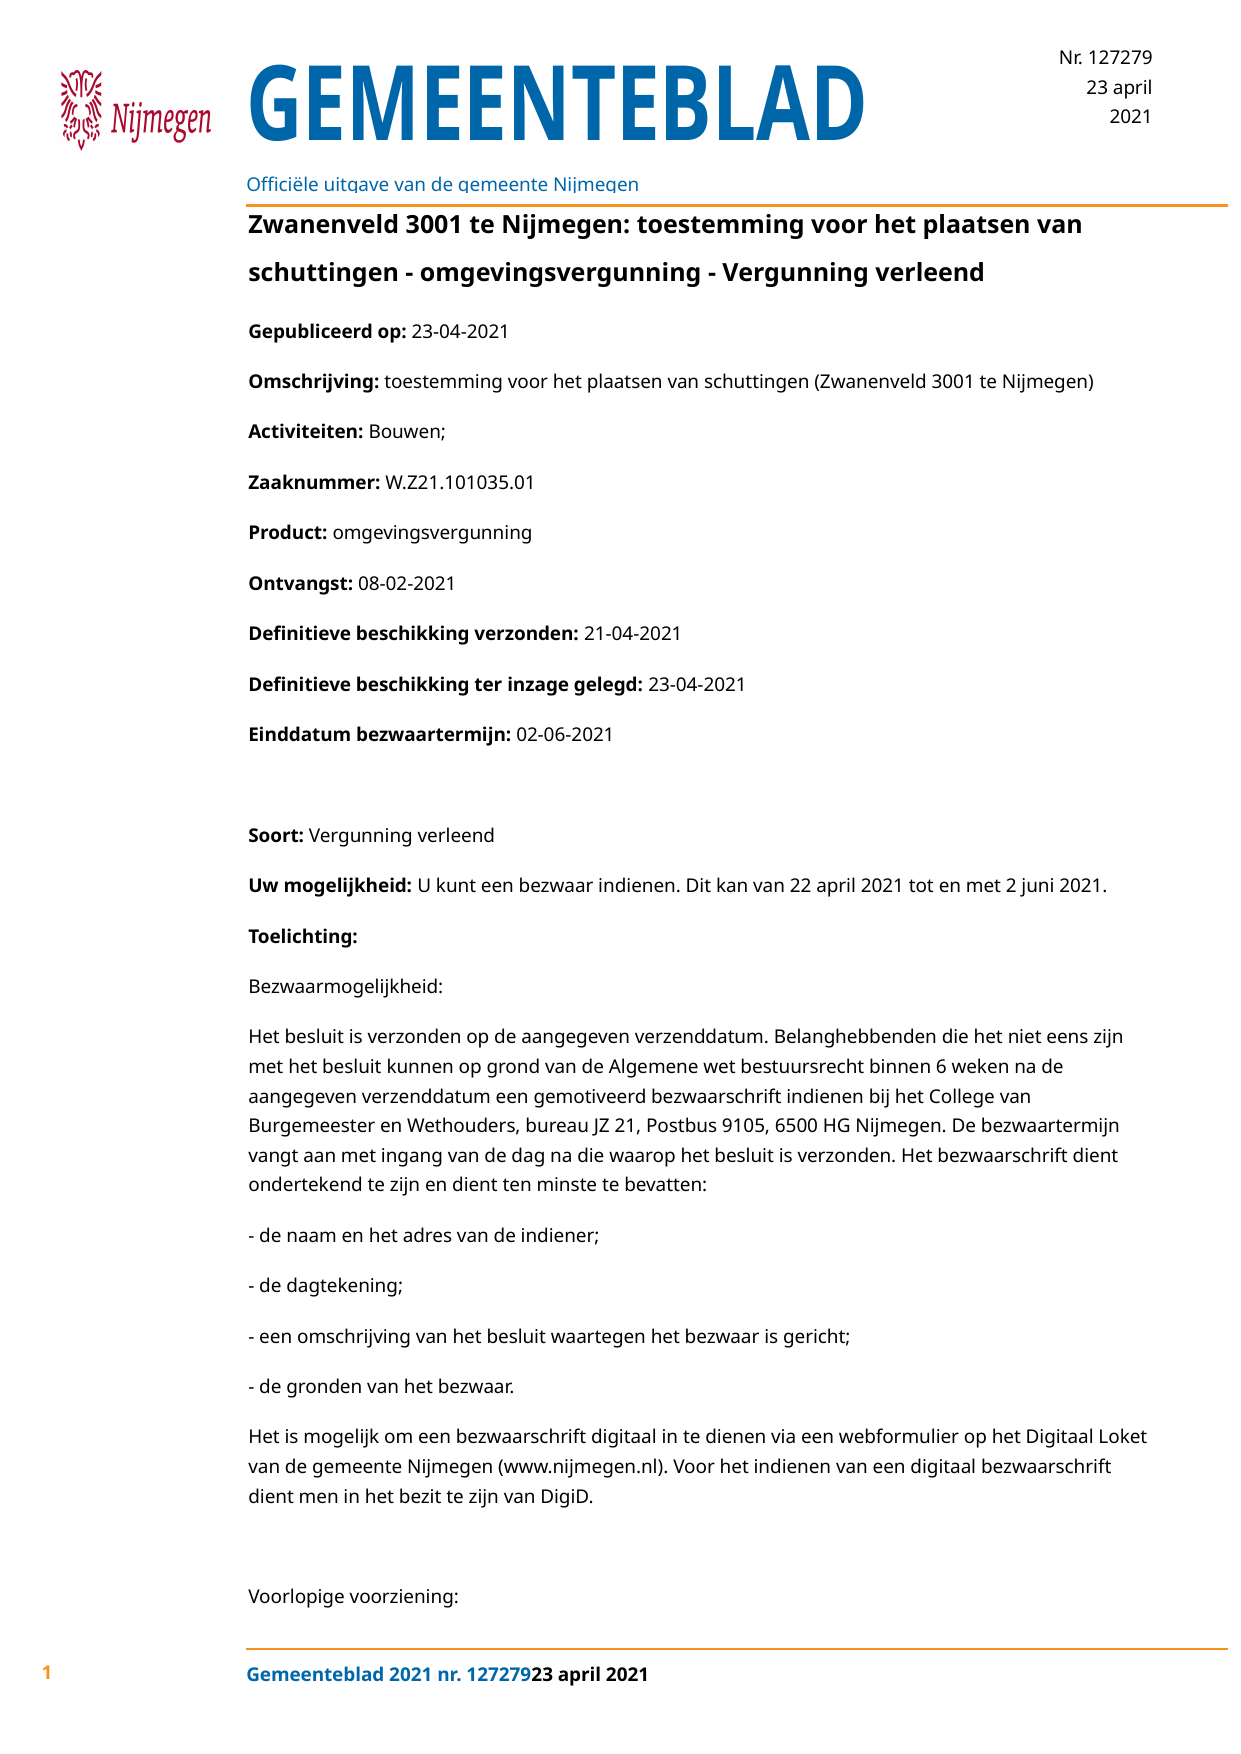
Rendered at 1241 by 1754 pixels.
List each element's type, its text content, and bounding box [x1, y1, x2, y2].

text Product: omgevingsvergunning [248, 519, 1152, 545]
text Zaaknummer: W.Z21.101035.01 [248, 469, 1152, 495]
text Zwanenveld 3001 te Nijmegen: toestemming voor het plaatsen van schuttingen - omgevingsvergunning - Vergunning verleend [248, 207, 1152, 288]
text - de gronden van het bezwaar. [248, 1373, 1152, 1399]
text Definitieve beschikking ter inzage gelegd: 23-04-2021 [248, 671, 1152, 697]
text - de naam en het adres van de indiener; [248, 1222, 1152, 1248]
text Het besluit is verzonden op de aangegeven verzenddatum. Belanghebbenden die het niet eens zijn met het besluit kunnen op grond van de Algemene wet bestuursrecht binnen 6 weken na de aangegeven verzenddatum een gemotiveerd bezwaarschrift indienen bij het College van Burgemeester en Wethouders, bureau JZ 21, Postbus 9105, 6500 HG Nijmegen. De bezwaartermijn vangt aan met ingang van de dag na die waarop het besluit is verzonden. Het bezwaarschrift dient ondertekend te zijn en dient ten minste te bevatten: [248, 1024, 1152, 1197]
text Activiteiten: Bouwen; [248, 419, 1152, 444]
text Ontvangst: 08-02-2021 [248, 570, 1152, 596]
text Einddatum bezwaartermijn: 02-06-2021 [248, 721, 1152, 747]
text Gepubliceerd op: 23-04-2021 [248, 318, 1152, 344]
text Uw mogelijkheid: U kunt een bezwaar indienen. Dit kan van 22 april 2021 tot en met 2 juni 2021. [248, 872, 1152, 898]
text - de dagtekening; [248, 1272, 1152, 1298]
text Bezwaarmogelijkheid: [248, 973, 1152, 999]
picture [41, 47, 231, 172]
text Voorlopige voorziening: [248, 1584, 1152, 1609]
text Het is mogelijk om een bezwaarschrift digitaal in te dienen via een webformulier op het Digitaal Loket van de gemeente Nijmegen (www.nijmegen.nl). Voor het indienen van een digitaal bezwaarschrift dient men in het bezit te zijn van DigiD. [248, 1424, 1152, 1509]
text Soort: Vergunning verleend [248, 822, 1152, 848]
text Omschrijving: toestemming voor het plaatsen van schuttingen (Zwanenveld 3001 te Nijmegen) [248, 368, 1152, 394]
text Definitieve beschikking verzonden: 21-04-2021 [248, 620, 1152, 646]
text Toelichting: [248, 923, 1152, 949]
text - een omschrijving van het besluit waartegen het bezwaar is gericht; [248, 1323, 1152, 1349]
